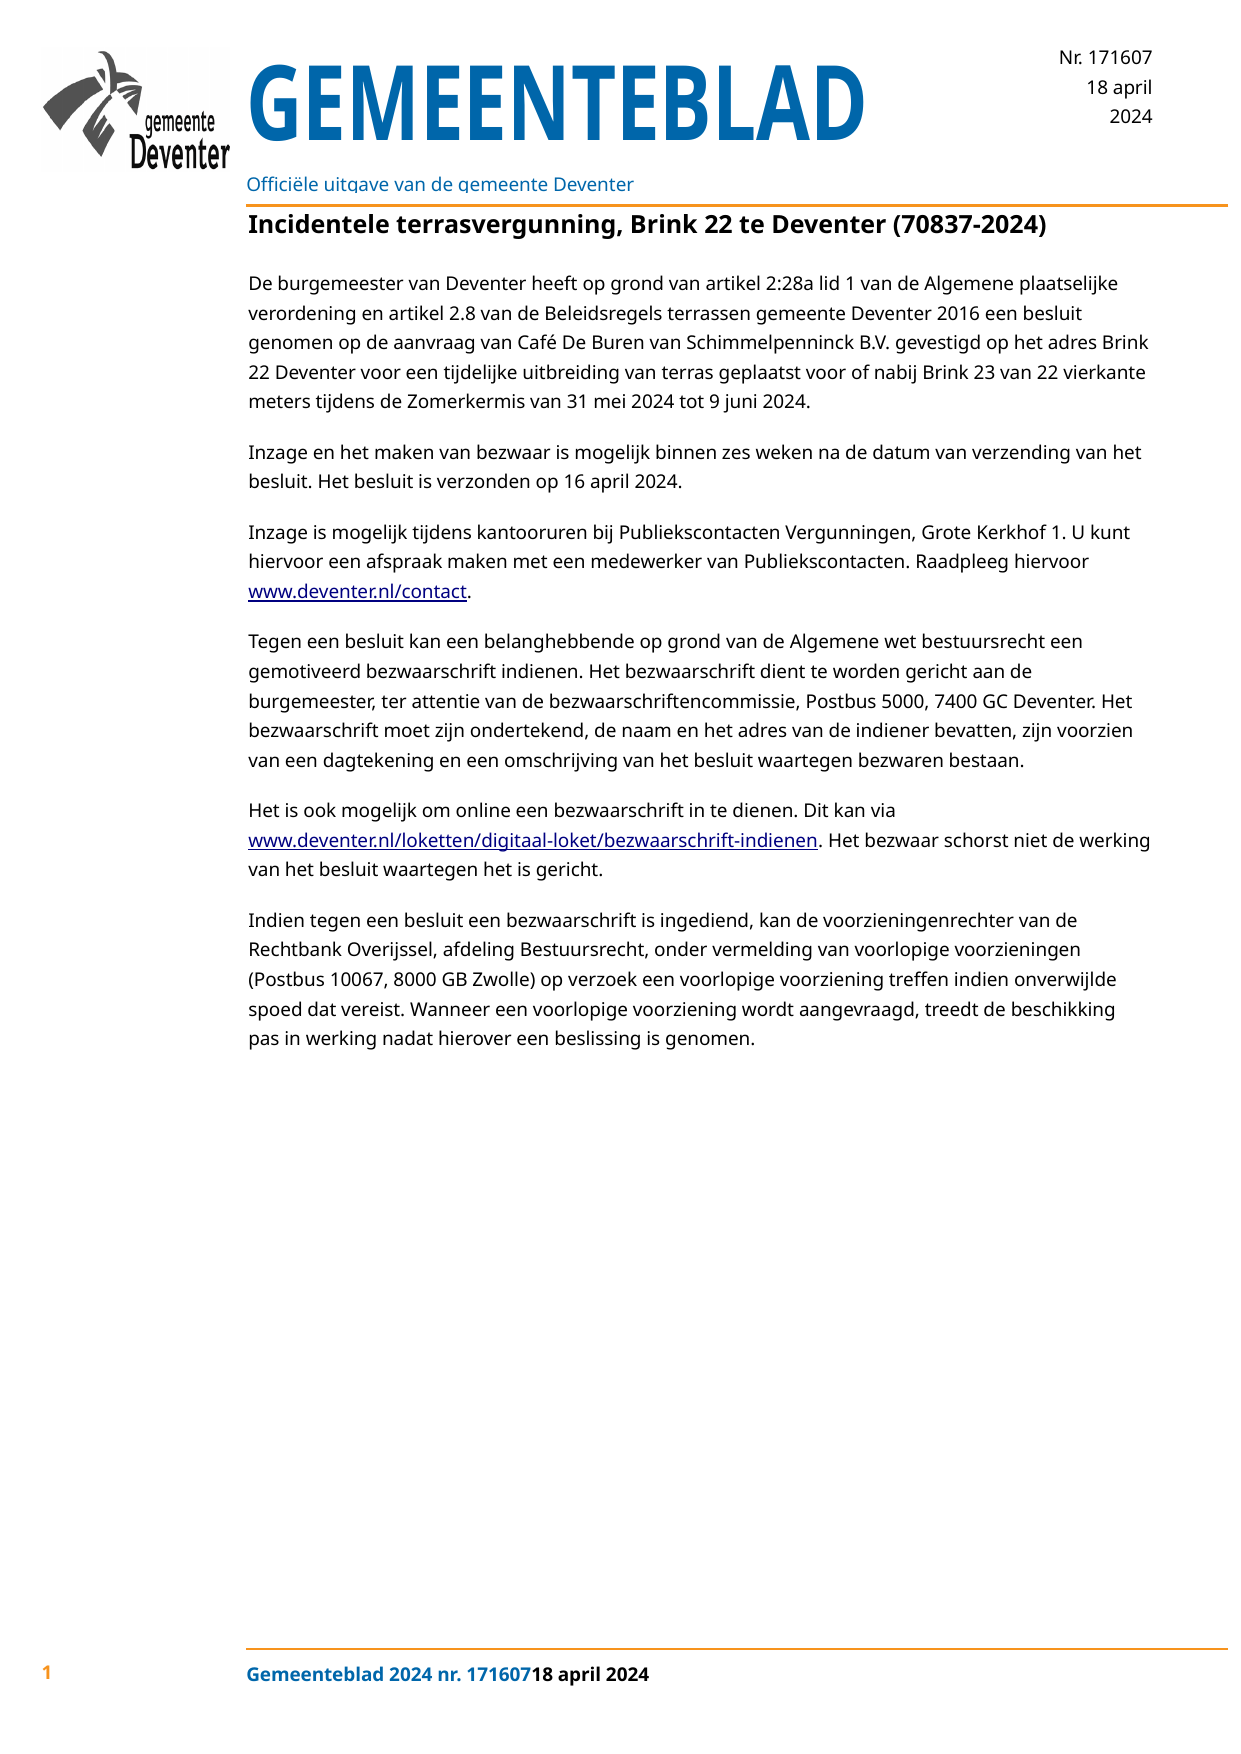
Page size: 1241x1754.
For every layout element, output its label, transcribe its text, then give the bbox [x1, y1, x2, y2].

text Indien tegen een besluit een bezwaarschrift is ingediend, kan de voorzieningenrechter van de Rechtbank Overijssel, afdeling Bestuursrecht, onder vermelding van voorlopige voorzieningen (Postbus 10067, 8000 GB Zwolle) op verzoek een voorlopige voorziening treffen indien onverwijlde spoed dat vereist. Wanneer een voorlopige voorziening wordt aangevraagd, treedt de beschikking pas in werking nadat hierover een beslissing is genomen. [248, 907, 1152, 1051]
text Het is ook mogelijk om online een bezwaarschrift in te dienen. Dit kan via www.deventer.nl/loketten/digitaal-loket/bezwaarschrift-indienen. Het bezwaar schorst niet de werking van het besluit waartegen het is gericht. [248, 797, 1152, 882]
text Inzage en het maken van bezwaar is mogelijk binnen zes weken na de datum van verzending van het besluit. Het besluit is verzonden op 16 april 2024. [248, 439, 1152, 494]
text Tegen een besluit kan een belanghebbende op grond van de Algemene wet bestuursrecht een gemotiveerd bezwaarschrift indienen. Het bezwaarschrift dient te worden gericht aan de burgemeester, ter attentie van de bezwaarschriftencommissie, Postbus 5000, 7400 GC Deventer. Het bezwaarschrift moet zijn ondertekend, de naam en het adres van de indiener bevatten, zijn voorzien van een dagtekening en een omschrijving van het besluit waartegen bezwaren bestaan. [248, 629, 1152, 773]
text De burgemeester van Deventer heeft op grond van artikel 2:28a lid 1 van de Algemene plaatselijke verordening en artikel 2.8 van de Beleidsregels terrassen gemeente Deventer 2016 een besluit genomen op de aanvraag van Café De Buren van Schimmelpenninck B.V. gevestigd op het adres Brink 22 Deventer voor een tijdelijke uitbreiding van terras geplaatst voor of nabij Brink 23 van 22 vierkante meters tijdens de Zomerkermis van 31 mei 2024 tot 9 juni 2024. [248, 270, 1152, 414]
text Incidentele terrasvergunning, Brink 22 te Deventer (70837-2024) [248, 207, 1152, 241]
picture [41, 47, 231, 172]
text Inzage is mogelijk tijdens kantooruren bij Publiekscontacten Vergunningen, Grote Kerkhof 1. U kunt hiervoor een afspraak maken met een medewerker van Publiekscontacten. Raadpleeg hiervoor www.deventer.nl/contact. [248, 519, 1152, 604]
